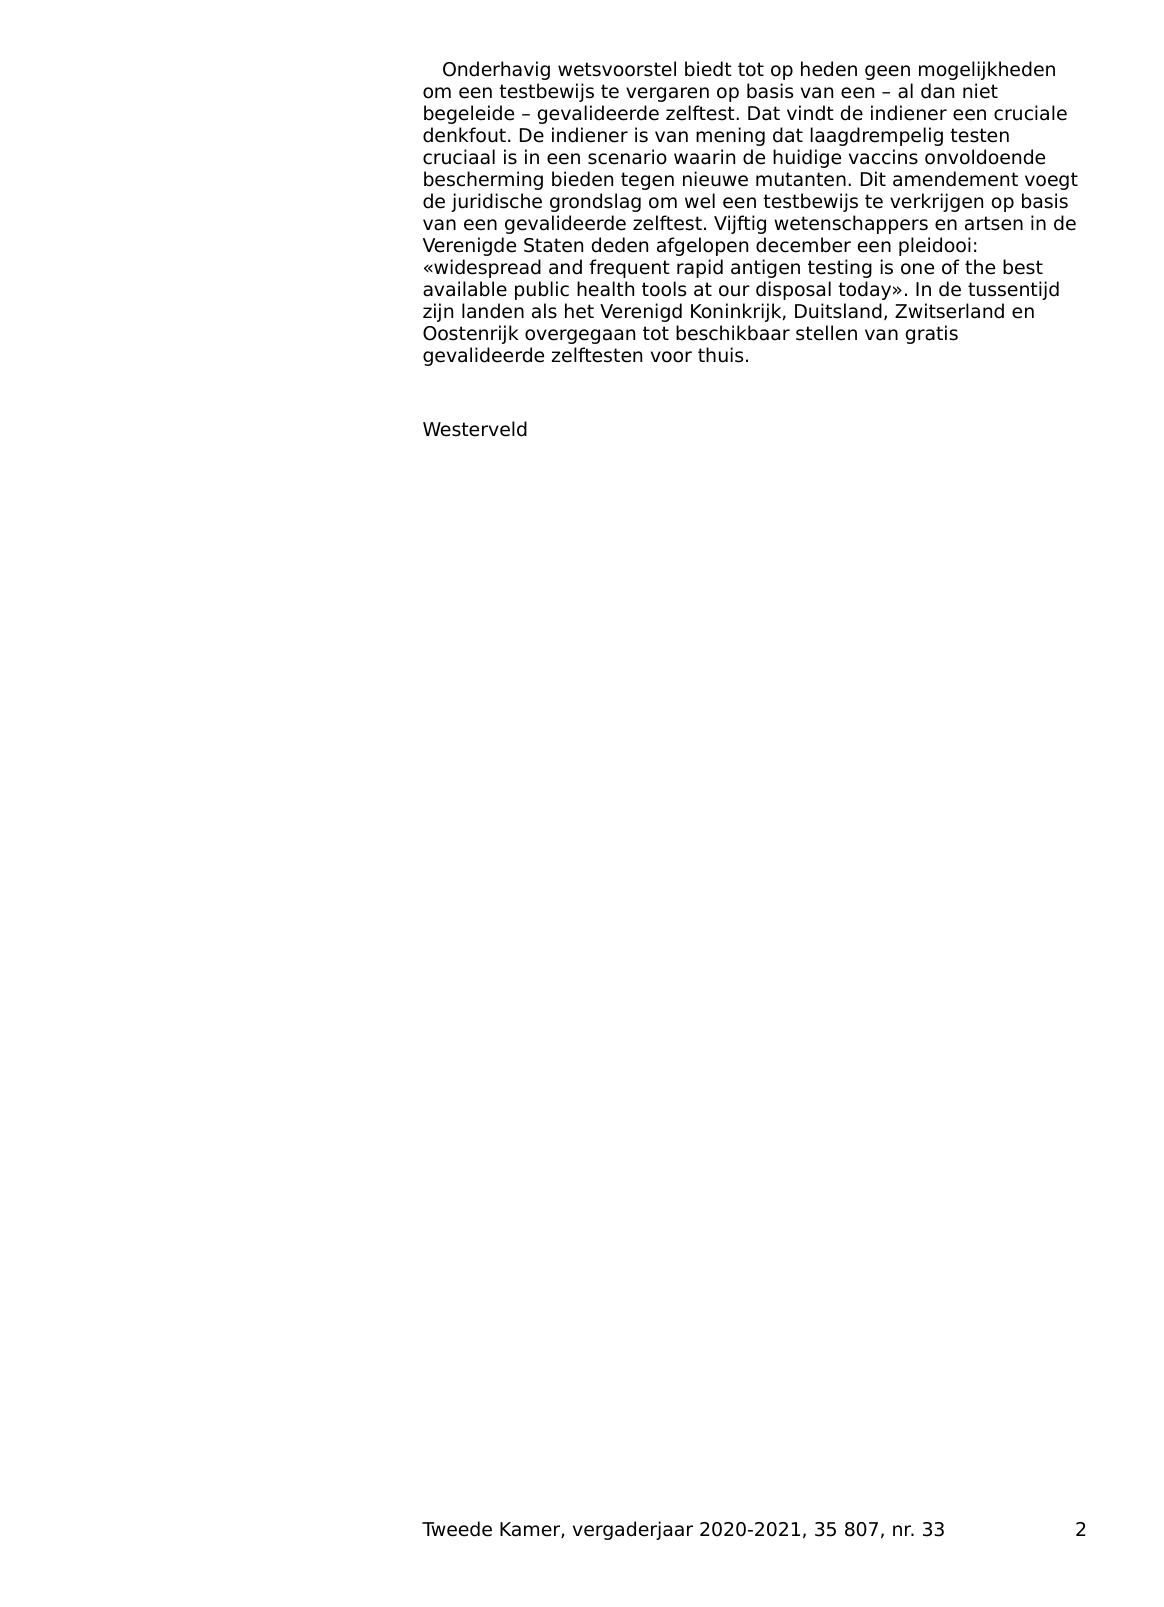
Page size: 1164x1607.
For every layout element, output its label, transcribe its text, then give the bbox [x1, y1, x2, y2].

text Westerveld [422, 397, 1087, 441]
text Onderhavig wetsvoorstel biedt tot op heden geen mogelijkheden om een testbewijs te vergaren op basis van een – al dan niet begeleide – gevalideerde zelftest. Dat vindt de indiener een cruciale denkfout. De indiener is van mening dat laagdrempelig testen cruciaal is in een scenario waarin de huidige vaccins onvoldoende bescherming bieden tegen nieuwe mutanten. Dit amendement voegt de juridische grondslag om wel een testbewijs te verkrijgen op basis van een gevalideerde zelftest. Vijftig wetenschappers en artsen in de Verenigde Staten deden afgelopen december een pleidooi: «widespread and frequent rapid antigen testing is one of the best available public health tools at our disposal today». In de tussentijd zijn landen als het Verenigd Koninkrijk, Duitsland, Zwitserland en Oostenrijk overgegaan tot beschikbaar stellen van gratis gevalideerde zelftesten voor thuis. [422, 59, 1087, 367]
